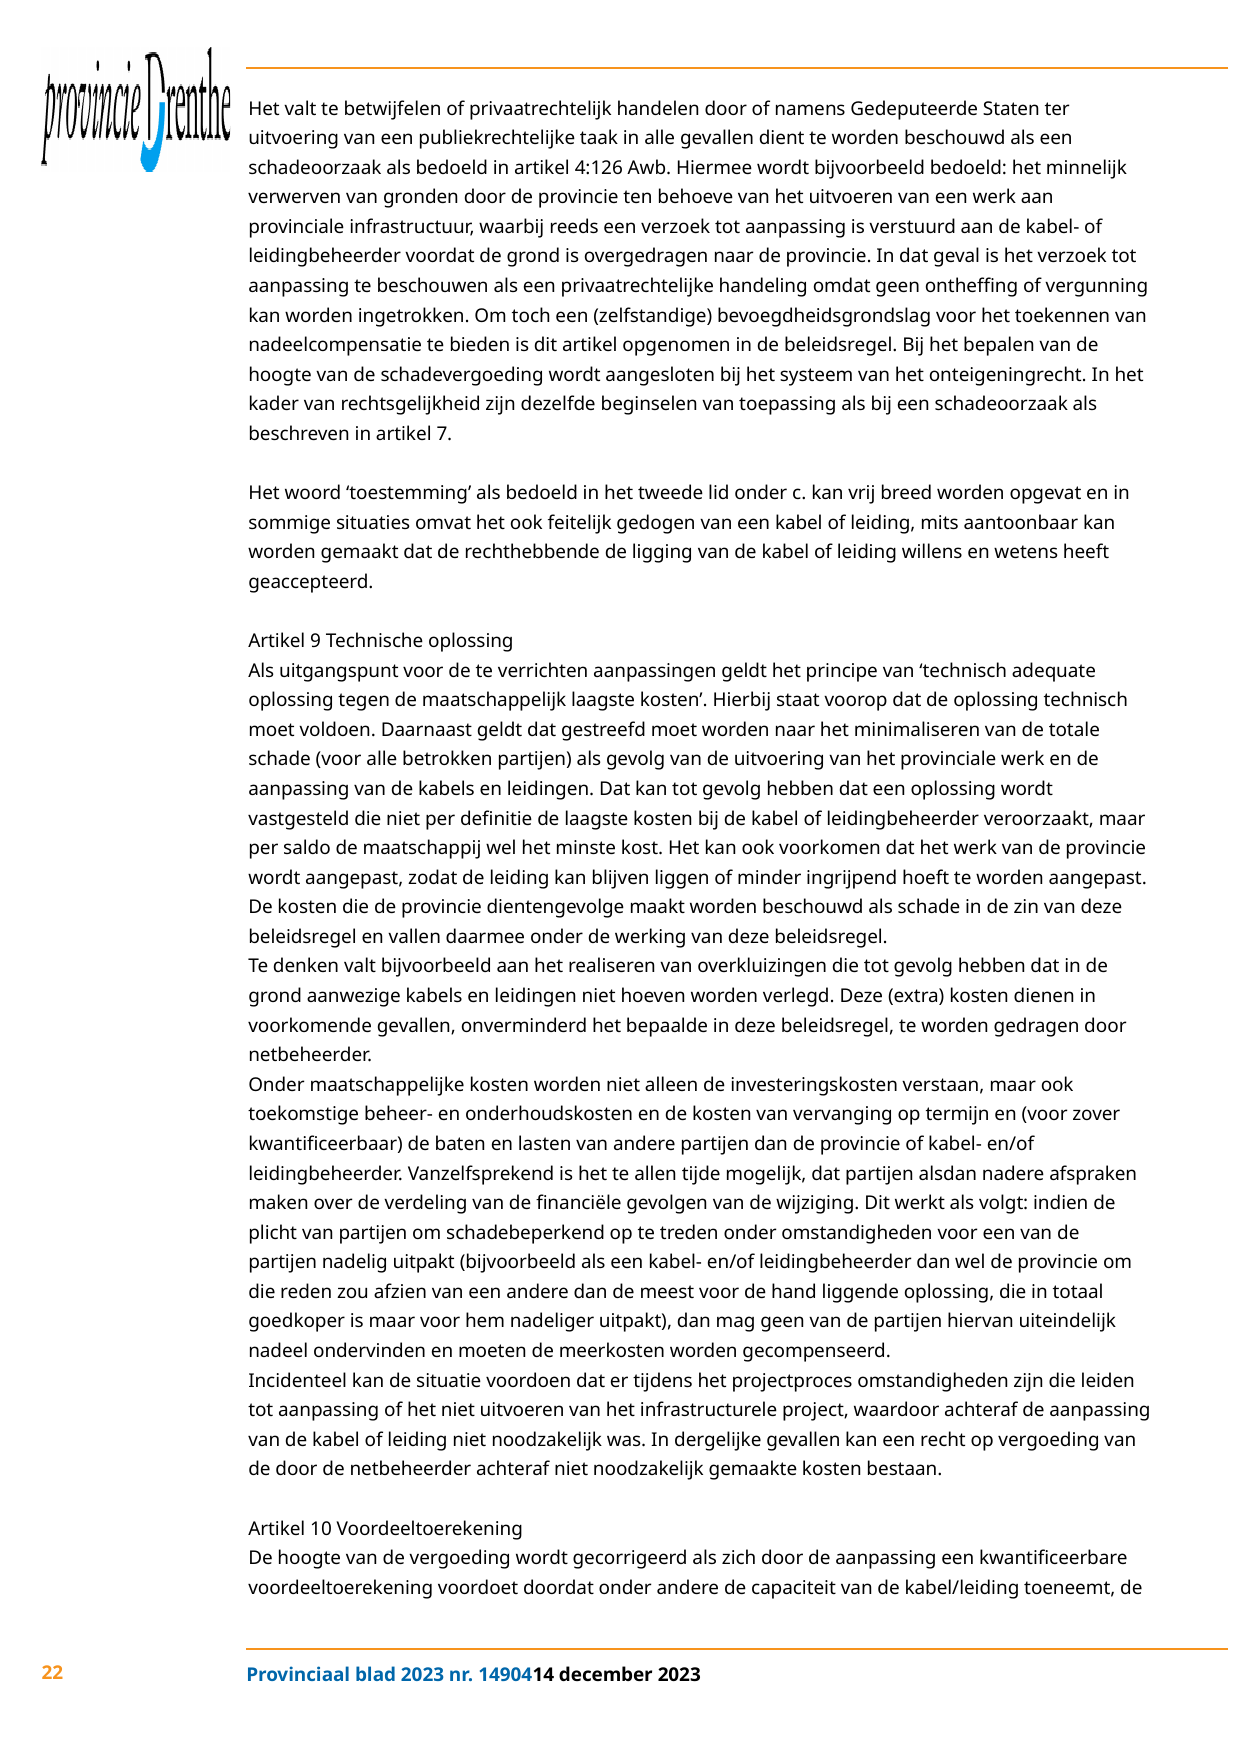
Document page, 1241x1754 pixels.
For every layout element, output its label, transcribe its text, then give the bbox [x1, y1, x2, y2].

text Als uitgangspunt voor de te verrichten aanpassingen geldt het principe van ‘technisch adequate oplossing tegen de maatschappelijk laagste kosten’. Hierbij staat voorop dat de oplossing technisch moet voldoen. Daarnaast geldt dat gestreefd moet worden naar het minimaliseren van de totale schade (voor alle betrokken partijen) als gevolg van de uitvoering van het provinciale werk en de aanpassing van de kabels en leidingen. Dat kan tot gevolg hebben dat een oplossing wordt vastgesteld die niet per definitie de laagste kosten bij de kabel of leidingbeheerder veroorzaakt, maar per saldo de maatschappij wel het minste kost. Het kan ook voorkomen dat het werk van de provincie wordt aangepast, zodat de leiding kan blijven liggen of minder ingrijpend hoeft te worden aangepast. De kosten die de provincie dientengevolge maakt worden beschouwd als schade in de zin van deze beleidsregel en vallen daarmee onder de werking van deze beleidsregel. [248, 657, 1152, 949]
text Artikel 10 Voordeeltoerekening [248, 1515, 1152, 1541]
text Incidenteel kan de situatie voordoen dat er tijdens het projectproces omstandigheden zijn die leiden tot aanpassing of het niet uitvoeren van het infrastructurele project, waardoor achteraf de aanpassing van de kabel of leiding niet noodzakelijk was. In dergelijke gevallen kan een recht op vergoeding van de door de netbeheerder achteraf niet noodzakelijk gemaakte kosten bestaan. [248, 1367, 1152, 1481]
text Onder maatschappelijke kosten worden niet alleen de investeringskosten verstaan, maar ook toekomstige beheer- en onderhoudskosten en de kosten van vervanging op termijn en (voor zover kwantificeerbaar) de baten en lasten van andere partijen dan de provincie of kabel- en/of leidingbeheerder. Vanzelfsprekend is het te allen tijde mogelijk, dat partijen alsdan nadere afspraken maken over de verdeling van de financiële gevolgen van de wijziging. Dit werkt als volgt: indien de plicht van partijen om schadebeperkend op te treden onder omstandigheden voor een van de partijen nadelig uitpakt (bijvoorbeeld als een kabel- en/of leidingbeheerder dan wel de provincie om die reden zou afzien van een andere dan de meest voor de hand liggende oplossing, die in totaal goedkoper is maar voor hem nadeliger uitpakt), dan mag geen van de partijen hiervan uiteindelijk nadeel ondervinden en moeten de meerkosten worden gecompenseerd. [248, 1071, 1152, 1363]
text Te denken valt bijvoorbeeld aan het realiseren van overkluizingen die tot gevolg hebben dat in de grond aanwezige kabels en leidingen niet hoeven worden verlegd. Deze (extra) kosten dienen in voorkomende gevallen, onverminderd het bepaalde in deze beleidsregel, te worden gedragen door netbeheerder. [248, 953, 1152, 1067]
text Het woord ‘toestemming’ als bedoeld in het tweede lid onder c. kan vrij breed worden opgevat en in sommige situaties omvat het ook feitelijk gedogen van een kabel of leiding, mits aantoonbaar kan worden gemaakt dat de rechthebbende de ligging van de kabel of leiding willens en wetens heeft geaccepteerd. [248, 479, 1152, 594]
text Artikel 9 Technische oplossing [248, 627, 1152, 653]
text De hoogte van de vergoeding wordt gecorrigeerd als zich door de aanpassing een kwantificeerbare voordeeltoerekening voordoet doordat onder andere de capaciteit van de kabel/leiding toeneemt, de [248, 1544, 1152, 1600]
picture [41, 47, 231, 172]
text Het valt te betwijfelen of privaatrechtelijk handelen door of namens Gedeputeerde Staten ter uitvoering van een publiekrechtelijke taak in alle gevallen dient te worden beschouwd als een schadeoorzaak als bedoeld in artikel 4:126 Awb. Hiermee wordt bijvoorbeeld bedoeld: het minnelijk verwerven van gronden door de provincie ten behoeve van het uitvoeren van een werk aan provinciale infrastructuur, waarbij reeds een verzoek tot aanpassing is verstuurd aan de kabel- of leidingbeheerder voordat de grond is overgedragen naar de provincie. In dat geval is het verzoek tot aanpassing te beschouwen als een privaatrechtelijke handeling omdat geen ontheffing of vergunning kan worden ingetrokken. Om toch een (zelfstandige) bevoegdheidsgrondslag voor het toekennen van nadeelcompensatie te bieden is dit artikel opgenomen in de beleidsregel. Bij het bepalen van de hoogte van de schadevergoeding wordt aangesloten bij het systeem van het onteigeningrecht. In het kader van rechtsgelijkheid zijn dezelfde beginselen van toepassing als bij een schadeoorzaak als beschreven in artikel 7. [248, 95, 1152, 446]
